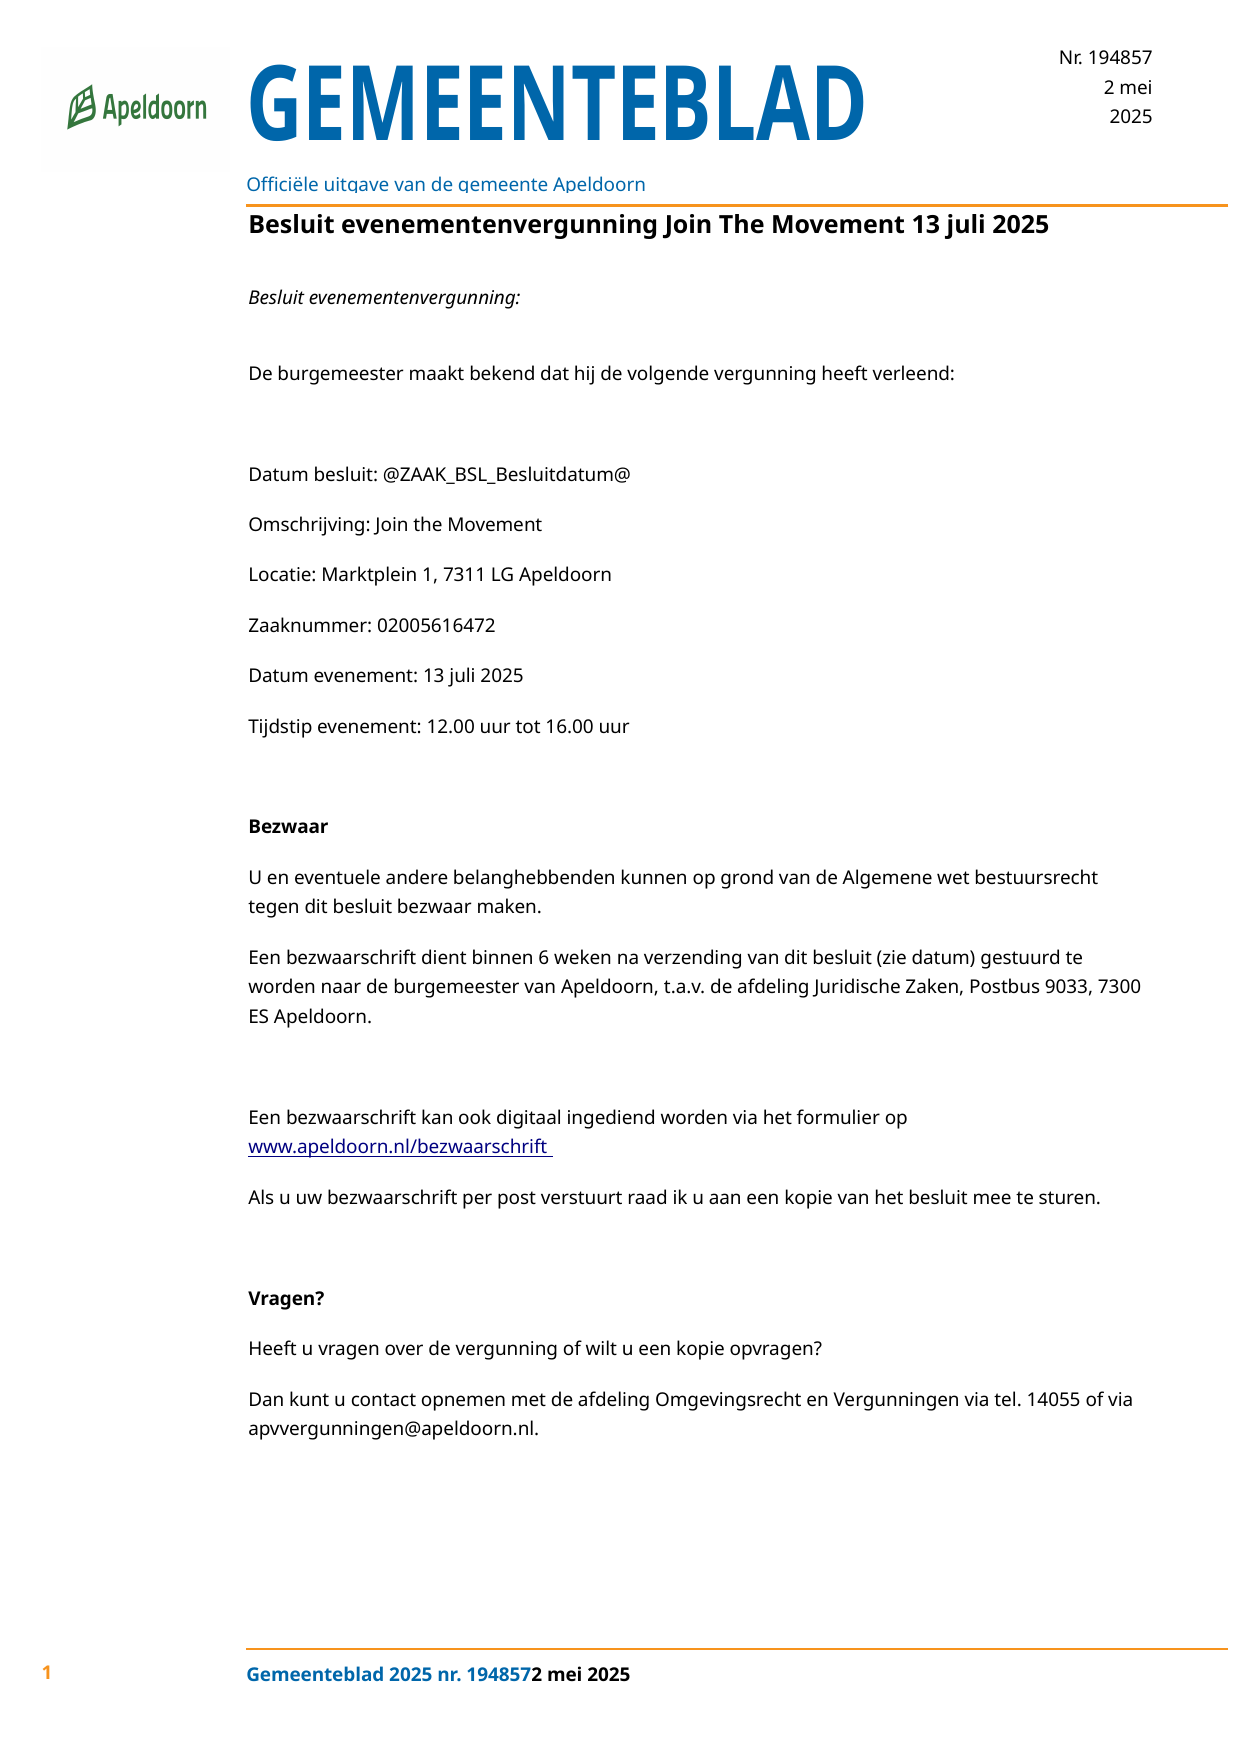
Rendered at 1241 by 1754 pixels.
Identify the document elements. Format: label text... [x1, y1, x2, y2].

text Heeft u vragen over de vergunning of wilt u een kopie opvragen? [248, 1335, 1152, 1361]
text Een bezwaarschrift kan ook digitaal ingediend worden via het formulier op www.apeldoorn.nl/bezwaarschrift [248, 1104, 1152, 1159]
text De burgemeester maakt bekend dat hij de volgende vergunning heeft verleend: [248, 360, 1152, 386]
text Besluit evenementenvergunning Join The Movement 13 juli 2025 [248, 207, 1152, 241]
text Besluit evenementenvergunning: [248, 284, 1152, 309]
text Bezwaar [248, 814, 1152, 839]
text Omschrijving: Join the Movement [248, 511, 1152, 537]
picture [41, 47, 231, 172]
text Datum besluit: @ZAAK_BSL_Besluitdatum@ [248, 461, 1152, 487]
text Datum evenement: 13 juli 2025 [248, 662, 1152, 688]
text Dan kunt u contact opnemen met de afdeling Omgevingsrecht en Vergunningen via tel. 14055 of via apvvergunningen@apeldoorn.nl. [248, 1386, 1152, 1441]
text Zaaknummer: 02005616472 [248, 612, 1152, 638]
text Als u uw bezwaarschrift per post verstuurt raad ik u aan een kopie van het besluit mee te sturen. [248, 1184, 1152, 1210]
text Een bezwaarschrift dient binnen 6 weken na verzending van dit besluit (zie datum) gestuurd te worden naar de burgemeester van Apeldoorn, t.a.v. de afdeling Juridische Zaken, Postbus 9033, 7300 ES Apeldoorn. [248, 944, 1152, 1029]
text Tijdstip evenement: 12.00 uur tot 16.00 uur [248, 713, 1152, 739]
text U en eventuele andere belanghebbenden kunnen op grond van de Algemene wet bestuursrecht tegen dit besluit bezwaar maken. [248, 864, 1152, 919]
text Vragen? [248, 1285, 1152, 1311]
text Locatie: Marktplein 1, 7311 LG Apeldoorn [248, 562, 1152, 587]
